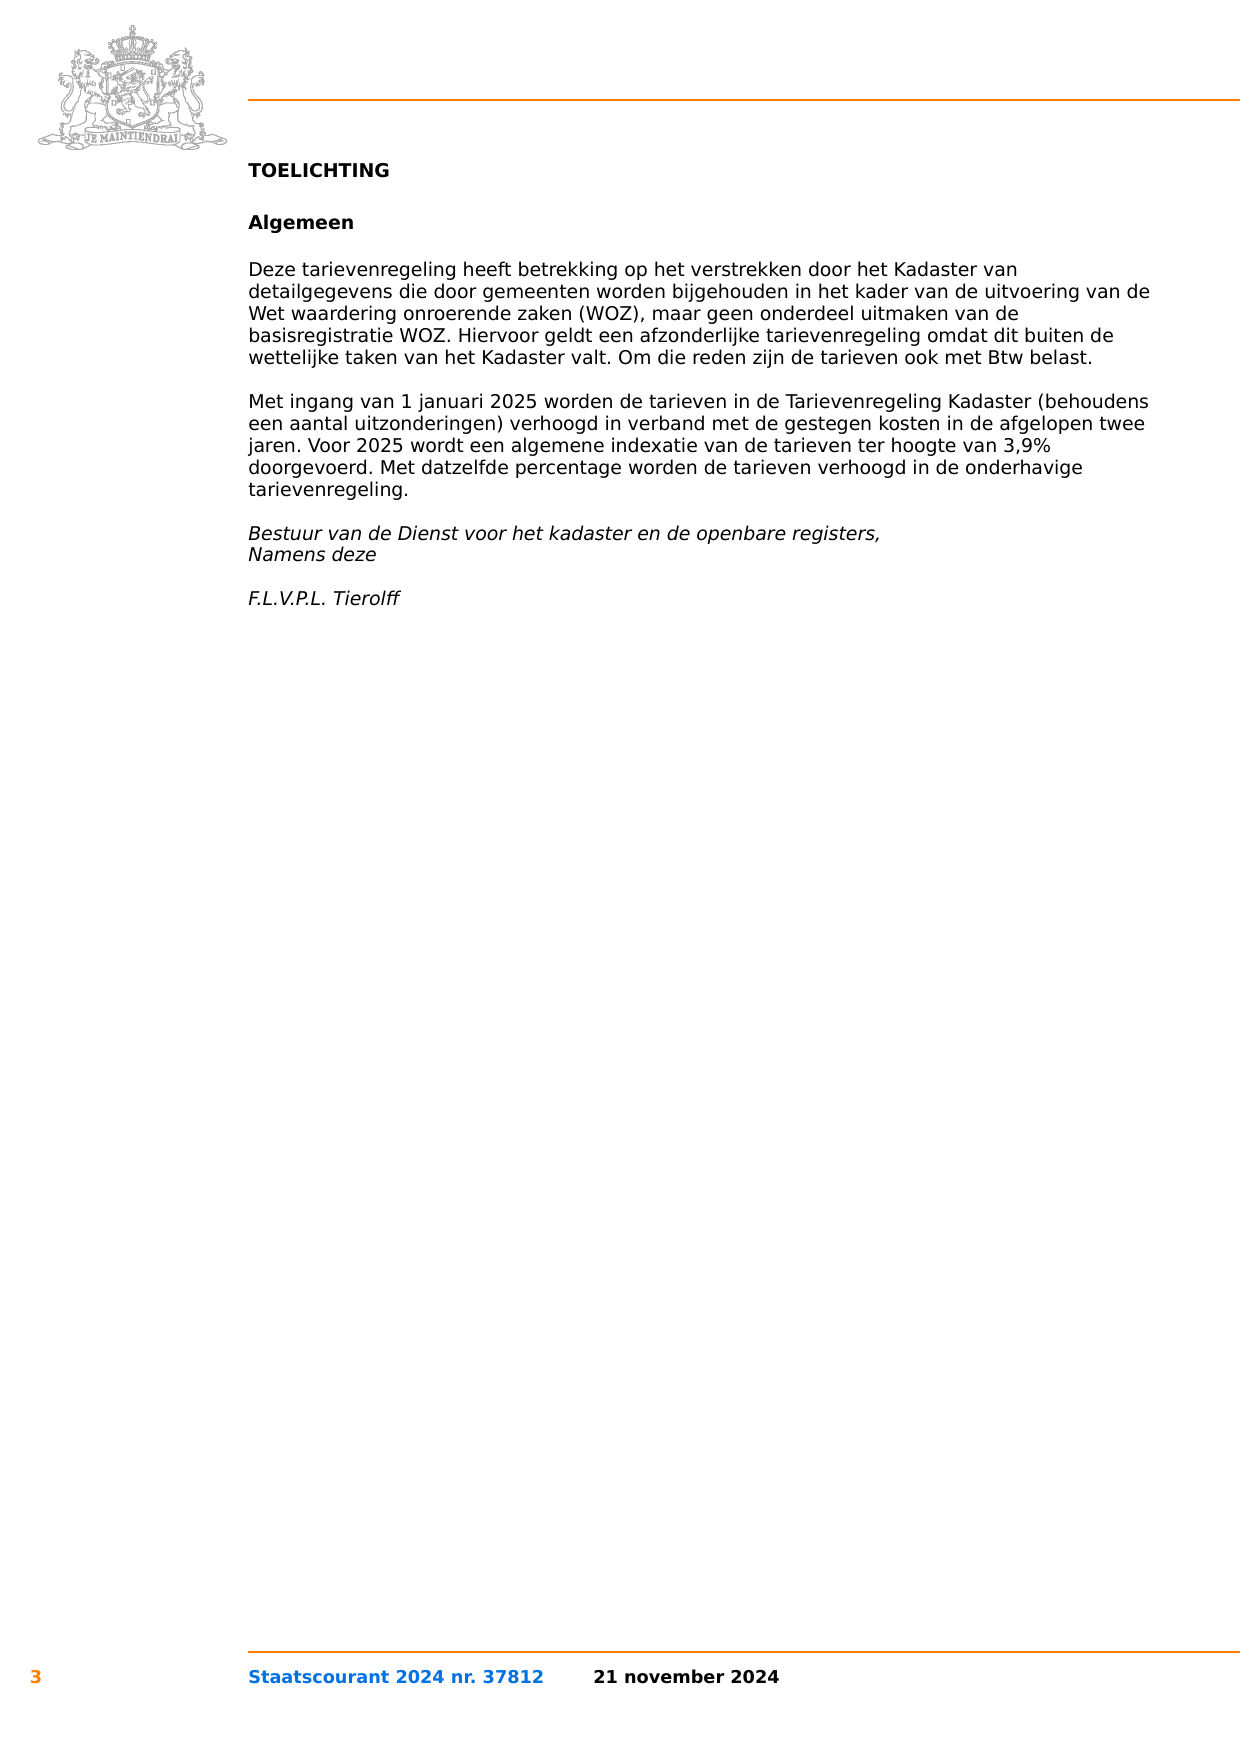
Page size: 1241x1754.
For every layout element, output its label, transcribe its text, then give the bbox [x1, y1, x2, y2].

picture [38, 25, 227, 150]
text Bestuur van de Dienst voor het kadaster en de openbare registers, Namens deze F.L.V.P.L. Tierolff [248, 522, 1163, 610]
text Deze tarievenregeling heeft betrekking op het verstrekken door het Kadaster van detailgegevens die door gemeenten worden bijgehouden in het kader van de uitvoering van de Wet waardering onroerende zaken (WOZ), maar geen onderdeel uitmaken van de basisregistratie WOZ. Hiervoor geldt een afzonderlijke tarievenregeling omdat dit buiten de wettelijke taken van het Kadaster valt. Om die reden zijn de tarieven ook met Btw belast. [248, 259, 1163, 369]
subtitle Algemeen [248, 212, 1163, 234]
text Met ingang van 1 januari 2025 worden de tarieven in de Tarievenregeling Kadaster (behoudens een aantal uitzonderingen) verhoogd in verband met de gestegen kosten in de afgelopen twee jaren. Voor 2025 wordt een algemene indexatie van de tarieven ter hoogte van 3,9% doorgevoerd. Met datzelfde percentage worden de tarieven verhoogd in de onderhavige tarievenregeling. [248, 391, 1163, 501]
subtitle TOELICHTING [248, 160, 1163, 182]
